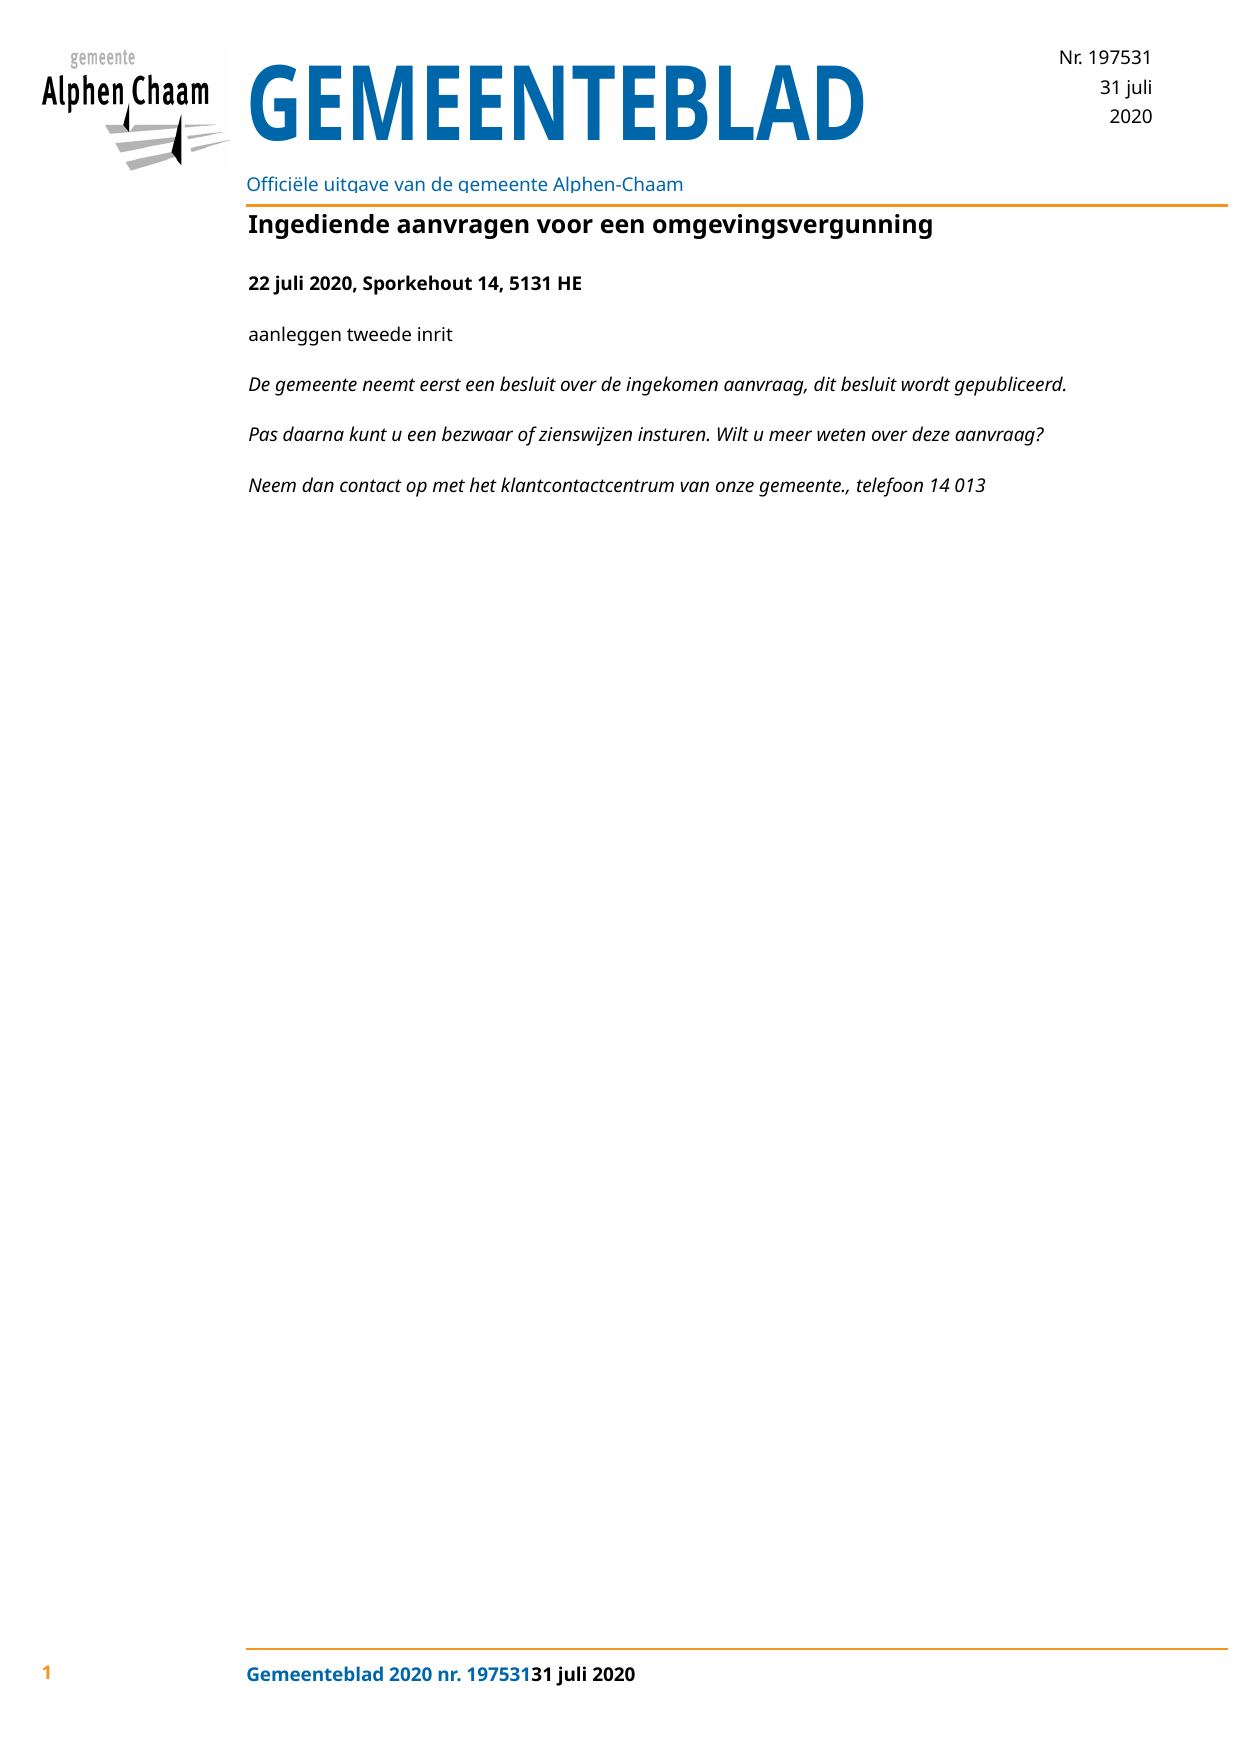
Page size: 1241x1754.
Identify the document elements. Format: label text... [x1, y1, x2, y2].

text De gemeente neemt eerst een besluit over de ingekomen aanvraag, dit besluit wordt gepubliceerd. [248, 371, 1152, 397]
text Ingediende aanvragen voor een omgevingsvergunning [248, 207, 1152, 241]
picture [41, 47, 231, 172]
text 22 juli 2020, Sporkehout 14, 5131 HE [248, 270, 1152, 296]
text Pas daarna kunt u een bezwaar of zienswijzen insturen. Wilt u meer weten over deze aanvraag? [248, 422, 1152, 447]
text Neem dan contact op met het klantcontactcentrum van onze gemeente., telefoon 14 013 [248, 472, 1152, 498]
text aanleggen tweede inrit [248, 321, 1152, 346]
